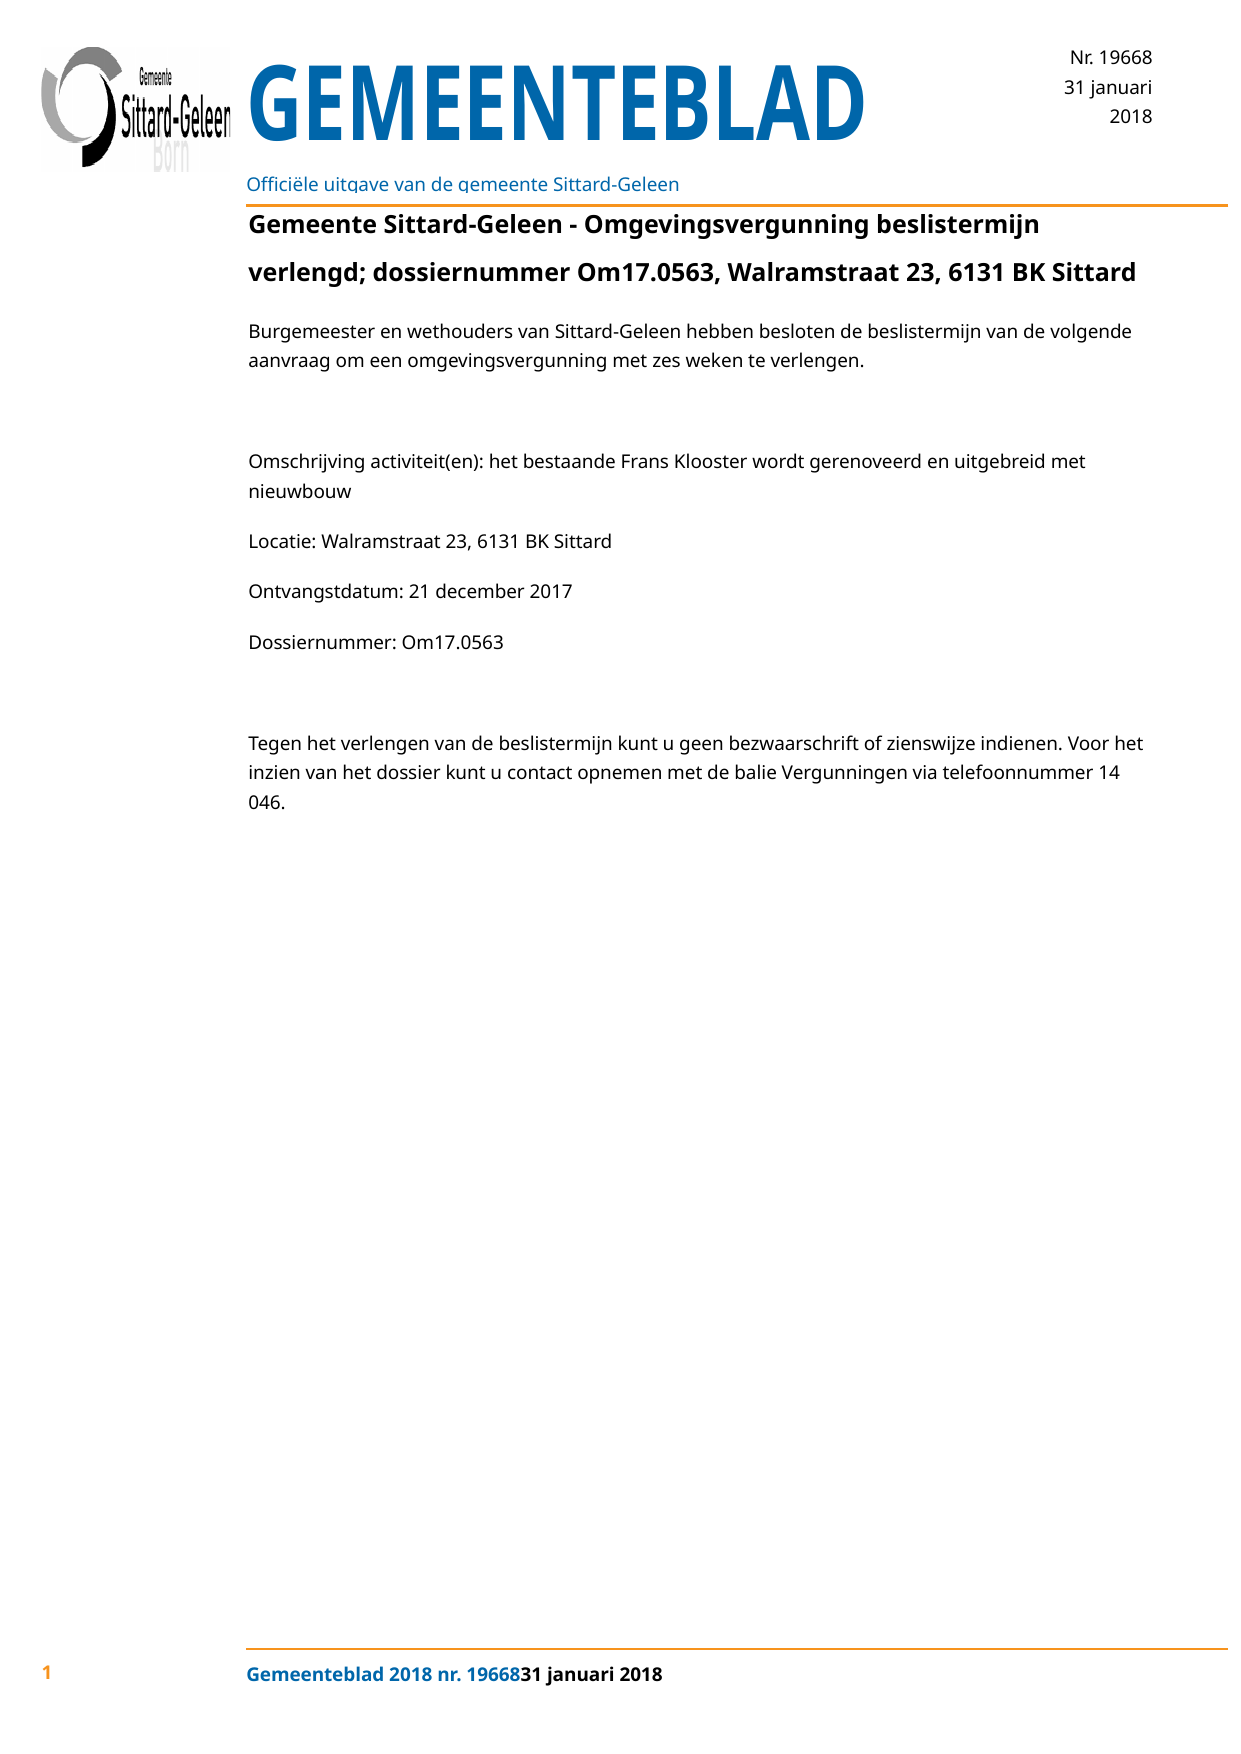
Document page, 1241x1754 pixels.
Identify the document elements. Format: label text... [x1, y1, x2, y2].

picture [41, 47, 231, 172]
text Dossiernummer: Om17.0563 [248, 629, 1152, 655]
text Ontvangstdatum: 21 december 2017 [248, 579, 1152, 604]
text Tegen het verlengen van de beslistermijn kunt u geen bezwaarschrift of zienswijze indienen. Voor het inzien van het dossier kunt u contact opnemen met de balie Vergunningen via telefoonnummer 14 046. [248, 730, 1152, 815]
text Gemeente Sittard-Geleen - Omgevingsvergunning beslistermijn verlengd; dossiernummer Om17.0563, Walramstraat 23, 6131 BK Sittard [248, 207, 1152, 288]
text Locatie: Walramstraat 23, 6131 BK Sittard [248, 528, 1152, 554]
text Omschrijving activiteit(en): het bestaande Frans Klooster wordt gerenoveerd en uitgebreid met nieuwbouw [248, 448, 1152, 504]
text Burgemeester en wethouders van Sittard-Geleen hebben besloten de beslistermijn van de volgende aanvraag om een omgevingsvergunning met zes weken te verlengen. [248, 318, 1152, 373]
